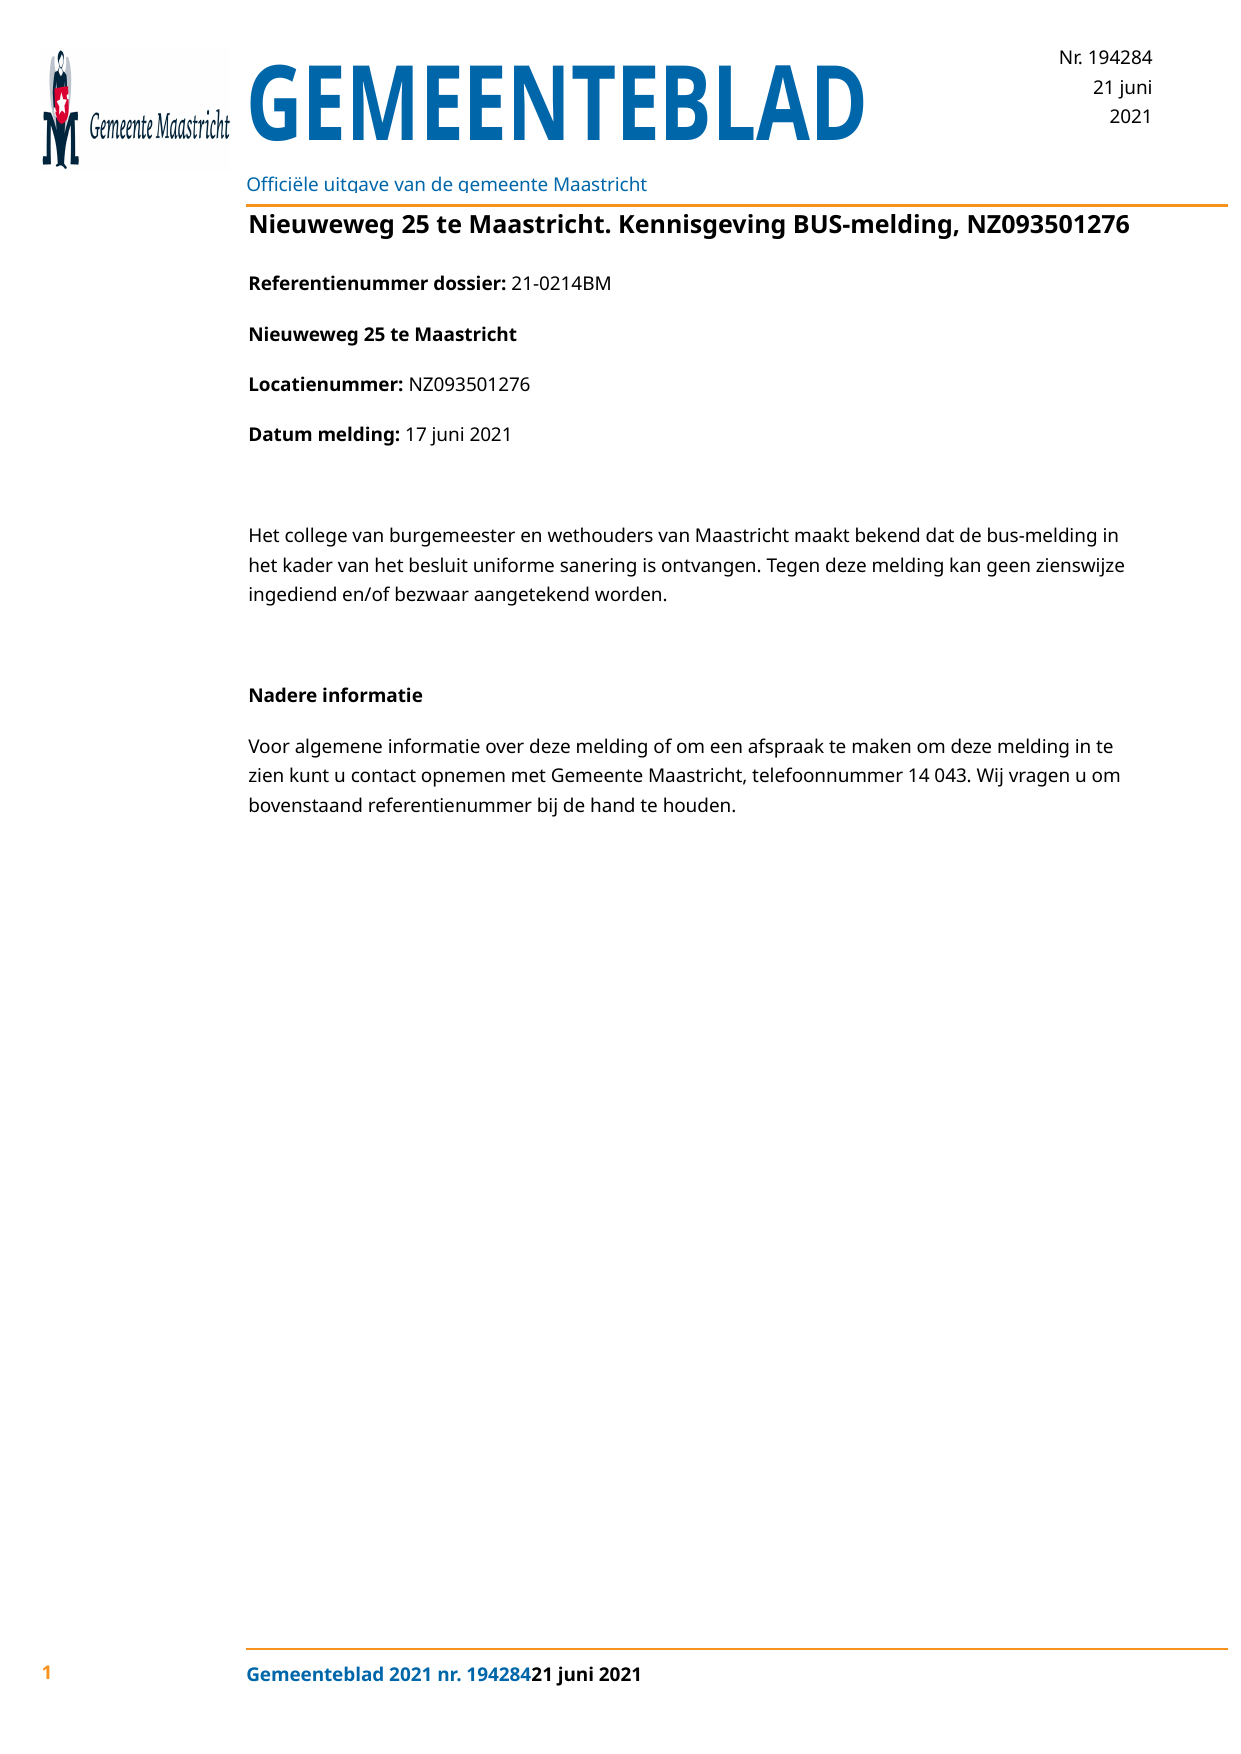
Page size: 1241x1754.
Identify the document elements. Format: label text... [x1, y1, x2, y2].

text Referentienummer dossier: 21-0214BM [248, 270, 1152, 296]
text Voor algemene informatie over deze melding of om een afspraak te maken om deze melding in te zien kunt u contact opnemen met Gemeente Maastricht, telefoonnummer 14 043. Wij vragen u om bovenstaand referentienummer bij de hand te houden. [248, 733, 1152, 818]
picture [41, 47, 231, 172]
text Nieuweweg 25 te Maastricht. Kennisgeving BUS-melding, NZ093501276 [248, 207, 1152, 241]
text Datum melding: 17 juni 2021 [248, 422, 1152, 447]
text Locatienummer: NZ093501276 [248, 371, 1152, 397]
text Het college van burgemeester en wethouders van Maastricht maakt bekend dat de bus-melding in het kader van het besluit uniforme sanering is ontvangen. Tegen deze melding kan geen zienswijze ingediend en/of bezwaar aangetekend worden. [248, 522, 1152, 607]
text Nadere informatie [248, 682, 1152, 708]
text Nieuweweg 25 te Maastricht [248, 321, 1152, 346]
